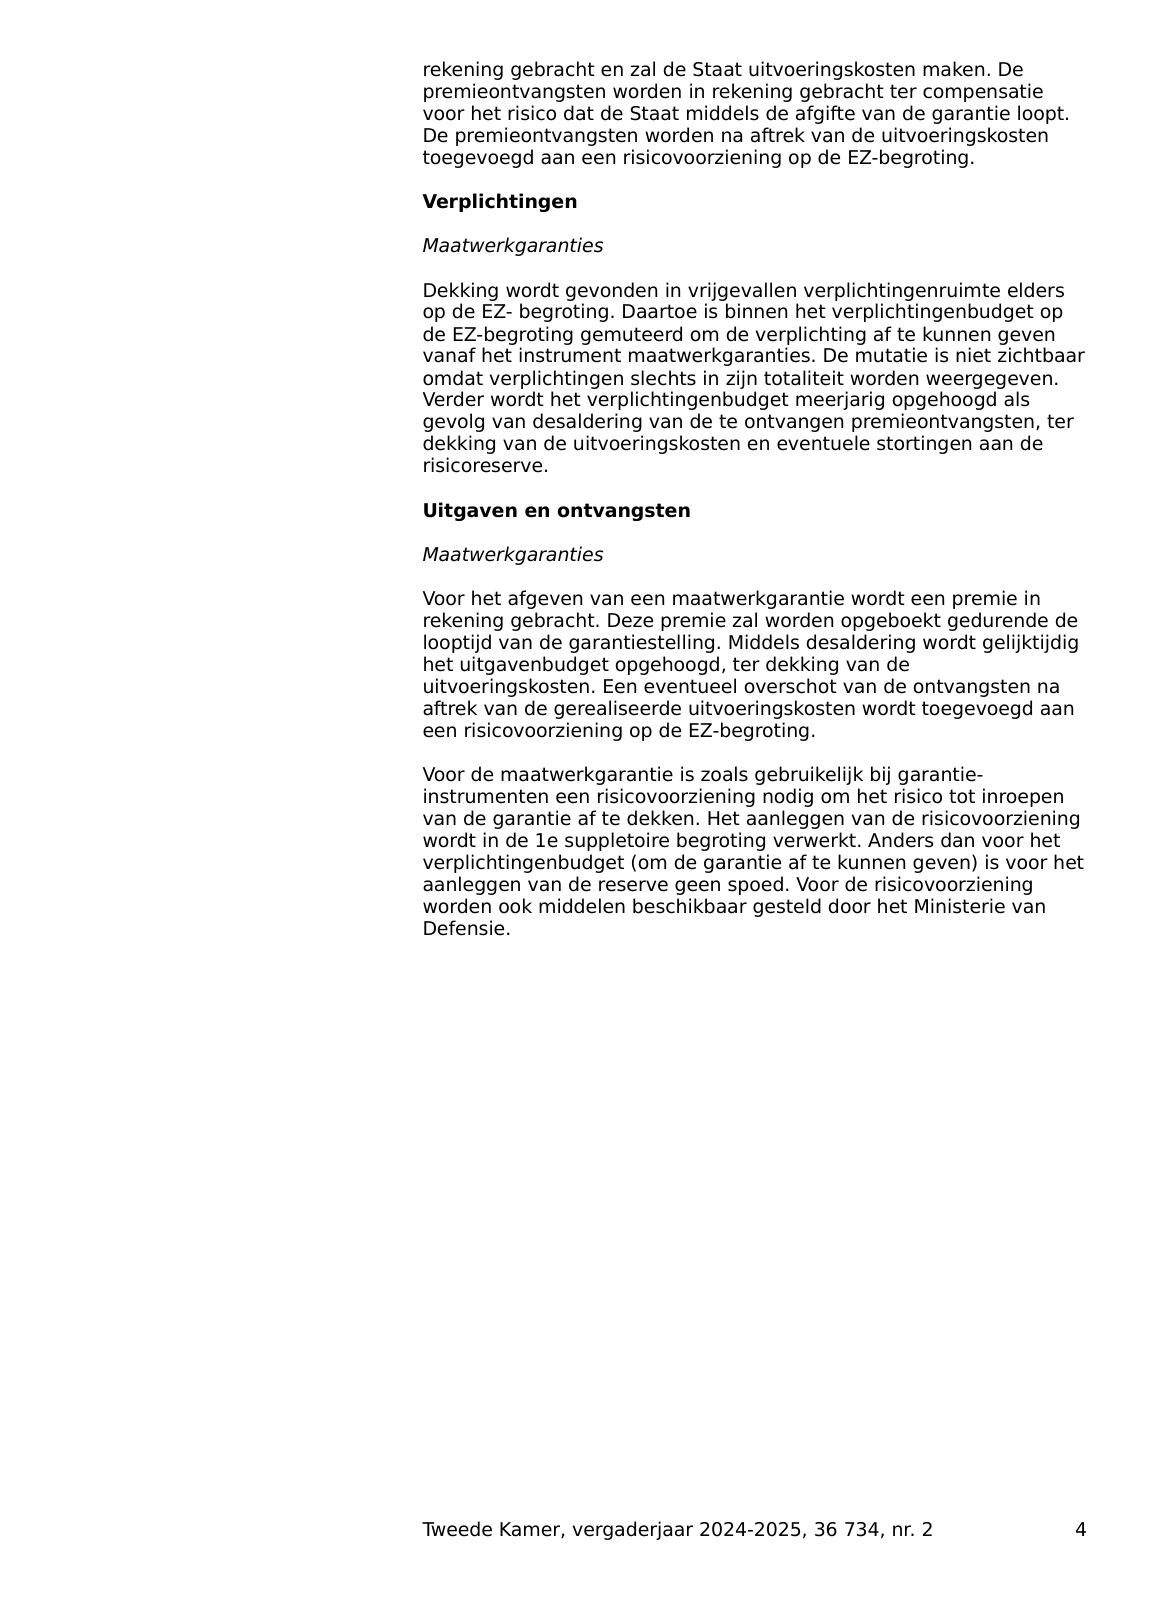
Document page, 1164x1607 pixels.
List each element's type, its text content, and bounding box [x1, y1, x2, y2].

text Voor de maatwerkgarantie is zoals gebruikelijk bij garantie-instrumenten een risicovoorziening nodig om het risico tot inroepen van de garantie af te dekken. Het aanleggen van de risicovoorziening wordt in de 1e suppletoire begroting verwerkt. Anders dan voor het verplichtingenbudget (om de garantie af te kunnen geven) is voor het aanleggen van de reserve geen spoed. Voor de risicovoorziening worden ook middelen beschikbaar gesteld door het Ministerie van Defensie. [422, 764, 1087, 940]
subtitle Verplichtingen [422, 191, 1087, 213]
text Voor het afgeven van een maatwerkgarantie wordt een premie in rekening gebracht. Deze premie zal worden opgeboekt gedurende de looptijd van de garantiestelling. Middels desaldering wordt gelijktijdig het uitgavenbudget opgehoogd, ter dekking van de uitvoeringskosten. Een eventueel overschot van de ontvangsten na aftrek van de gerealiseerde uitvoeringskosten wordt toegevoegd aan een risicovoorziening op de EZ-begroting. [422, 588, 1087, 742]
subtitle Maatwerkgaranties [422, 544, 1087, 566]
text Dekking wordt gevonden in vrĳgevallen verplichtingenruimte elders op de EZ- begroting. Daartoe is binnen het verplichtingenbudget op de EZ-begroting gemuteerd om de verplichting af te kunnen geven vanaf het instrument maatwerkgaranties. De mutatie is niet zichtbaar omdat verplichtingen slechts in zijn totaliteit worden weergegeven. Verder wordt het verplichtingenbudget meerjarig opgehoogd als gevolg van desaldering van de te ontvangen premieontvangsten, ter dekking van de uitvoeringskosten en eventuele stortingen aan de risicoreserve. [422, 279, 1087, 477]
text rekening gebracht en zal de Staat uitvoeringskosten maken. De premieontvangsten worden in rekening gebracht ter compensatie voor het risico dat de Staat middels de afgifte van de garantie loopt. De premieontvangsten worden na aftrek van de uitvoeringskosten toegevoegd aan een risicovoorziening op de EZ-begroting. [422, 59, 1087, 169]
subtitle Maatwerkgaranties [422, 235, 1087, 257]
subtitle Uitgaven en ontvangsten [422, 499, 1087, 521]
